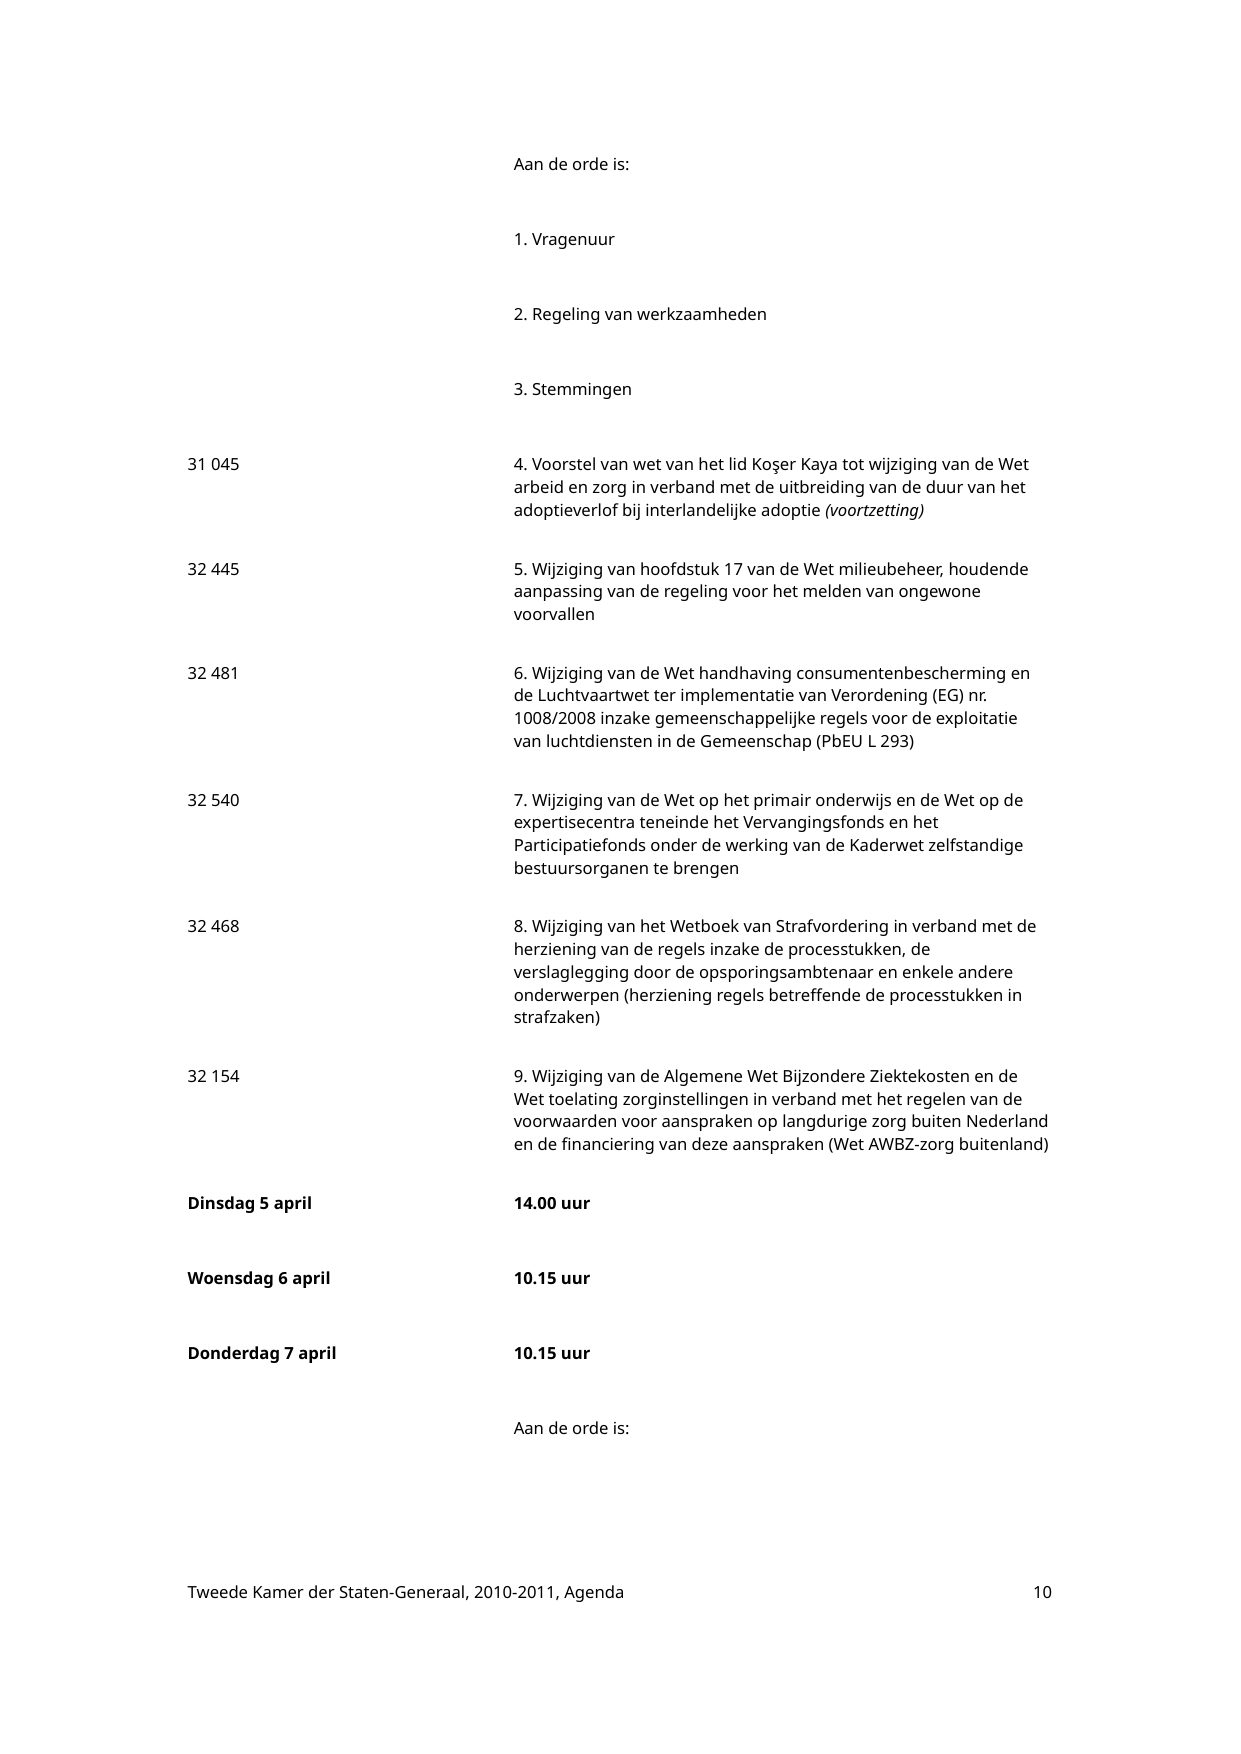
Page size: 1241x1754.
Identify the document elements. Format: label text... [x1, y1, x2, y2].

table_cell 9. Wijziging van de Algemene Wet Bijzondere Ziektekosten en de Wet toelating zorginstellingen in verband met het regelen van de voorwaarden voor aanspraken op langdurige zorg buiten Nederland en de financiering van deze aanspraken (Wet AWBZ-zorg buitenland) [510, 1062, 1053, 1188]
table_cell Aan de orde is: [510, 1414, 1053, 1488]
table_cell 3. Stemmingen [510, 375, 1053, 450]
table_cell 32 481 [188, 658, 490, 785]
table_cell 8. Wijziging van het Wetboek van Strafvordering in verband met de herziening van de regels inzake de processtukken, de verslaglegging door de opsporingsambtenaar en enkele andere onderwerpen (herziening regels betreffende de processtukken in strafzaken) [510, 912, 1053, 1062]
table_cell [490, 785, 510, 912]
table_cell 31 045 [188, 450, 490, 554]
table_header Dinsdag 5 april [188, 1189, 490, 1263]
table_cell [490, 1414, 510, 1488]
table_cell 7. Wijziging van de Wet op het primair onderwijs en de Wet op de expertisecentra teneinde het Vervangingsfonds en het Participatiefonds onder de werking van de Kaderwet zelfstandige bestuursorganen te brengen [510, 785, 1053, 912]
table_cell [490, 1264, 510, 1338]
table_cell [490, 225, 510, 300]
table_cell [188, 300, 490, 375]
table_cell 32 468 [188, 912, 490, 1062]
table_cell [490, 658, 510, 785]
table_header [490, 1189, 510, 1263]
table_cell 1. Vragenuur [510, 225, 1053, 300]
table_header 14.00 uur [510, 1189, 1053, 1263]
table_cell [490, 1339, 510, 1413]
table_cell [490, 554, 510, 658]
table_cell [188, 375, 490, 450]
table_cell [490, 912, 510, 1062]
table_cell [188, 150, 490, 225]
table_cell [490, 1062, 510, 1188]
table_cell 32 445 [188, 554, 490, 658]
table_cell [188, 225, 490, 300]
table_cell 2. Regeling van werkzaamheden [510, 300, 1053, 375]
table_cell 6. Wijziging van de Wet handhaving consumentenbescherming en de Luchtvaartwet ter implementatie van Verordening (EG) nr. 1008/2008 inzake gemeenschappelijke regels voor de exploitatie van luchtdiensten in de Gemeenschap (PbEU L 293) [510, 658, 1053, 785]
table_cell [490, 300, 510, 375]
table_cell Aan de orde is: [510, 150, 1053, 225]
table_cell 5. Wijziging van hoofdstuk 17 van de Wet milieubeheer, houdende aanpassing van de regeling voor het melden van ongewone voorvallen [510, 554, 1053, 658]
table_cell Donderdag 7 april [188, 1339, 490, 1413]
table_cell 10.15 uur [510, 1339, 1053, 1413]
table_cell [490, 150, 510, 225]
table_cell 32 540 [188, 785, 490, 912]
table_cell Woensdag 6 april [188, 1264, 490, 1338]
table_cell [490, 375, 510, 450]
table_cell 4. Voorstel van wet van het lid Koşer Kaya tot wijziging van de Wet arbeid en zorg in verband met de uitbreiding van de duur van het adoptieverlof bij interlandelijke adoptie (voortzetting) [510, 450, 1053, 554]
table_cell 32 154 [188, 1062, 490, 1188]
table_cell 10.15 uur [510, 1264, 1053, 1338]
table_cell [490, 450, 510, 554]
table_cell [188, 1414, 490, 1488]
